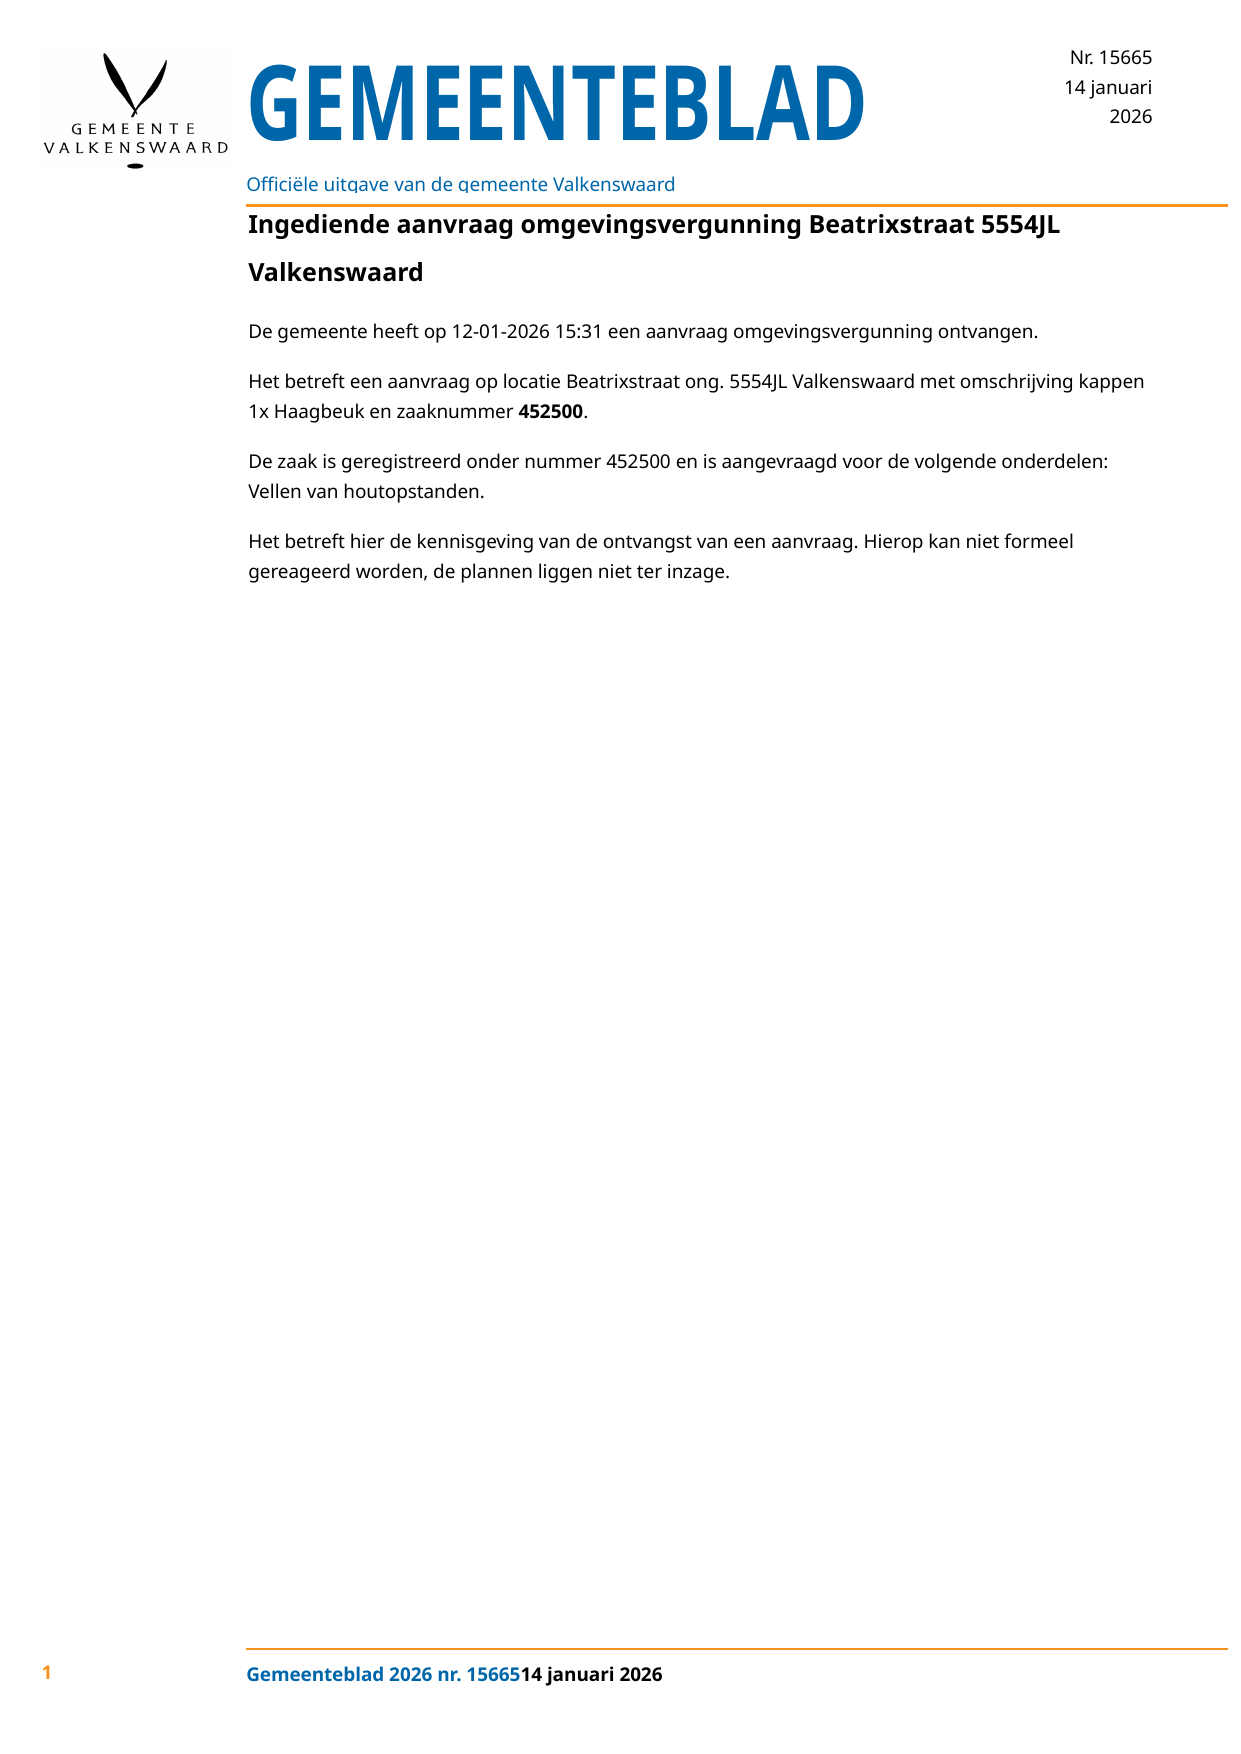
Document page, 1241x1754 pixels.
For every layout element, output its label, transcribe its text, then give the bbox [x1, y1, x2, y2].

text De gemeente heeft op 12-01-2026 15:31 een aanvraag omgevingsvergunning ontvangen. [248, 318, 1152, 344]
text Het betreft hier de kennisgeving van de ontvangst van een aanvraag. Hierop kan niet formeel gereageerd worden, de plannen liggen niet ter inzage. [248, 528, 1152, 584]
text De zaak is geregistreerd onder nummer 452500 en is aangevraagd voor de volgende onderdelen: Vellen van houtopstanden. [248, 448, 1152, 504]
text Het betreft een aanvraag op locatie Beatrixstraat ong. 5554JL Valkenswaard met omschrijving kappen 1x Haagbeuk en zaaknummer 452500. [248, 368, 1152, 424]
picture [41, 47, 231, 172]
text Ingediende aanvraag omgevingsvergunning Beatrixstraat 5554JL Valkenswaard [248, 207, 1152, 288]
